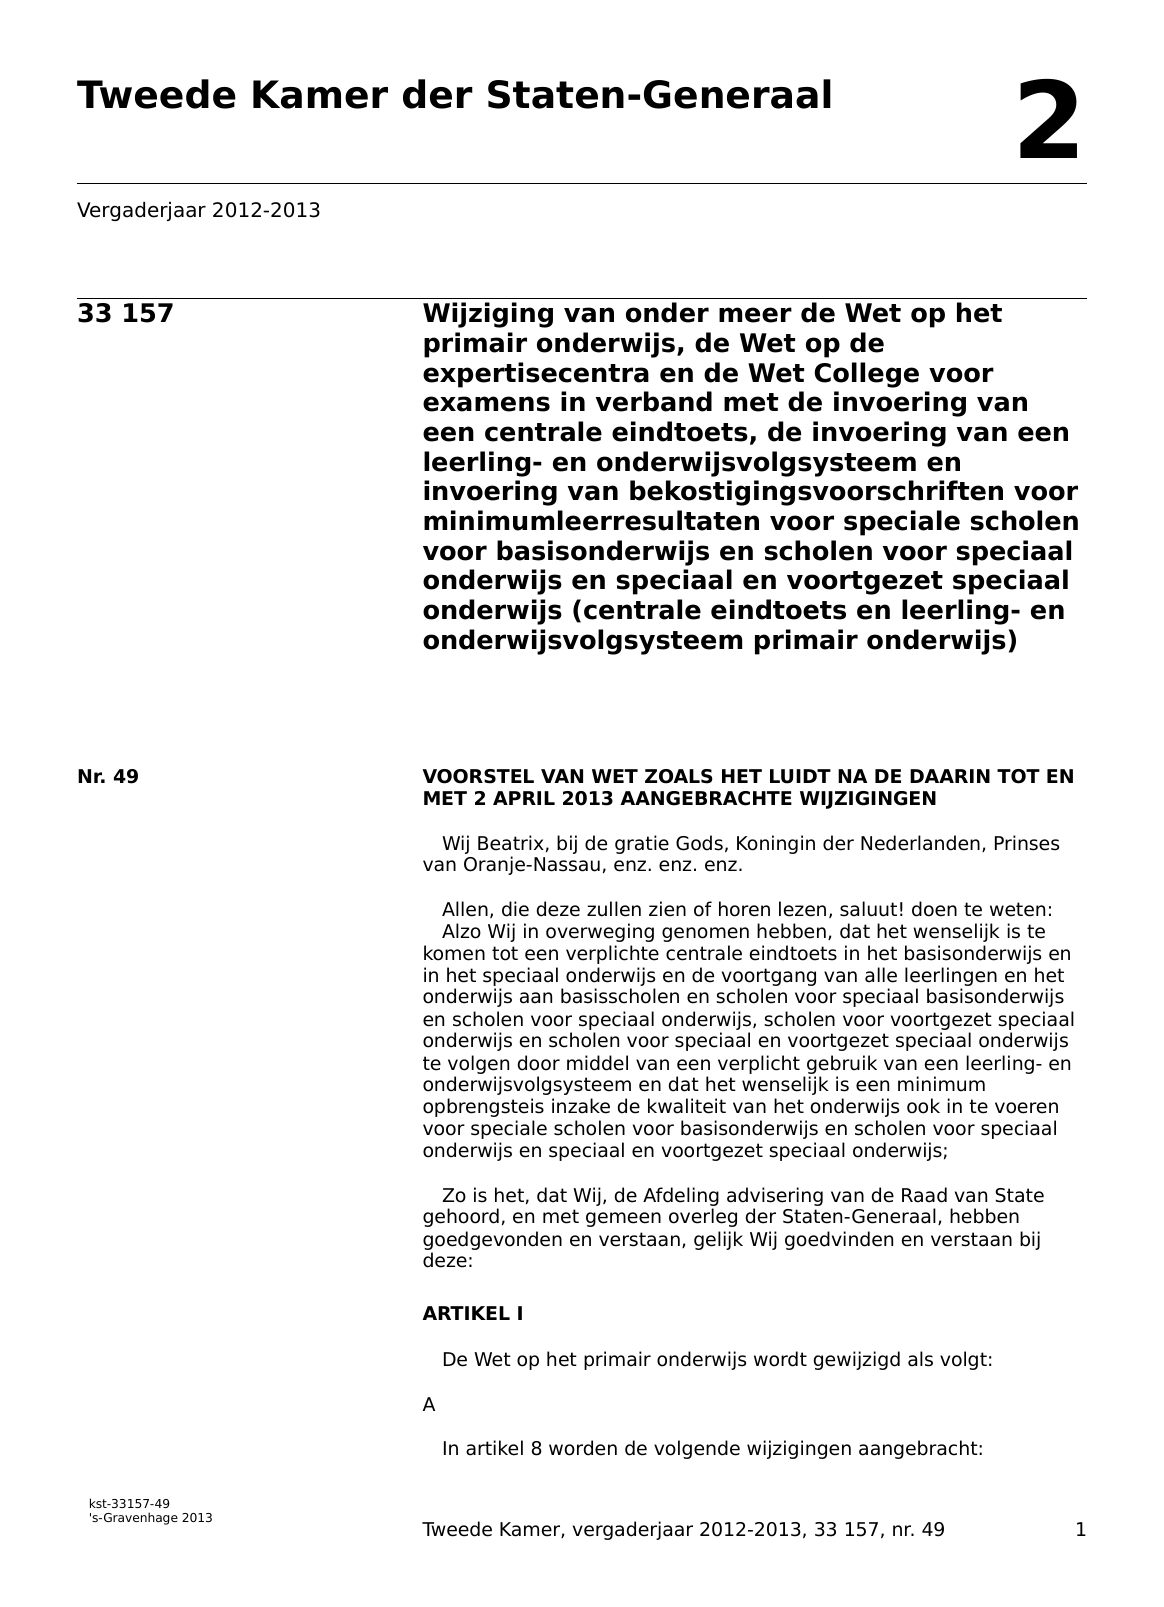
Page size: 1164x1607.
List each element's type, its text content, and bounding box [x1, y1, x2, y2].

text 's-Gravenhage 2013 [88, 1511, 323, 1525]
text Alzo Wij in overweging genomen hebben, dat het wenselijk is te komen tot een verplichte centrale eindtoets in het basisonderwijs en in het speciaal onderwijs en de voortgang van alle leerlingen en het onderwijs aan basisscholen en scholen voor speciaal basisonderwijs en scholen voor speciaal onderwijs, scholen voor voortgezet speciaal onderwijs en scholen voor speciaal en voortgezet speciaal onderwijs te volgen door middel van een verplicht gebruik van een leerling- en onderwijsvolgsysteem en dat het wenselijk is een minimum opbrengsteis inzake de kwaliteit van het onderwijs ook in te voeren voor speciale scholen voor basisonderwijs en scholen voor speciaal onderwijs en speciaal en voortgezet speciaal onderwijs; [422, 921, 1087, 1162]
text In artikel 8 worden de volgende wijzigingen aangebracht: [422, 1438, 1087, 1460]
subtitle Nr. 49 VOORSTEL VAN WET ZOALS HET LUIDT NA DE DAARIN TOT EN MET 2 APRIL 2013 AANGEBRACHTE WIJZIGINGEN [77, 766, 1087, 810]
text Zo is het, dat Wij, de Afdeling advisering van de Raad van State gehoord, en met gemeen overleg der Staten-Generaal, hebben goedgevonden en verstaan, gelijk Wij goedvinden en verstaan bij deze: [422, 1184, 1087, 1272]
text kst-33157-49 [88, 1497, 323, 1511]
text A [422, 1393, 1087, 1416]
text Allen, die deze zullen zien of horen lezen, saluut! doen te weten: [422, 898, 1087, 921]
table_cell Vergaderjaar 2012-2013 [77, 184, 1087, 298]
table_header Tweede Kamer der Staten-Generaal [77, 59, 886, 183]
text Wij Beatrix, bij de gratie Gods, Koningin der Nederlanden, Prinses van Oranje-Nassau, enz. enz. enz. [422, 832, 1087, 876]
text De Wet op het primair onderwijs wordt gewijzigd als volgt: [422, 1349, 1087, 1371]
subtitle ARTIKEL I [422, 1302, 1087, 1324]
table_header 2 [886, 59, 1087, 183]
subtitle 33 157 Wijziging van onder meer de Wet op het primair onderwijs, de Wet op de expertisecentra en de Wet College voor examens in verband met de invoering van een centrale eindtoets, de invoering van een leerling- en onderwijsvolgsysteem en invoering van bekostigingsvoorschriften voor minimumleerresultaten voor speciale scholen voor basisonderwijs en scholen voor speciaal onderwijs en speciaal en voortgezet speciaal onderwijs (centrale eindtoets en leerling- en onderwijsvolgsysteem primair onderwijs) [77, 299, 1087, 655]
